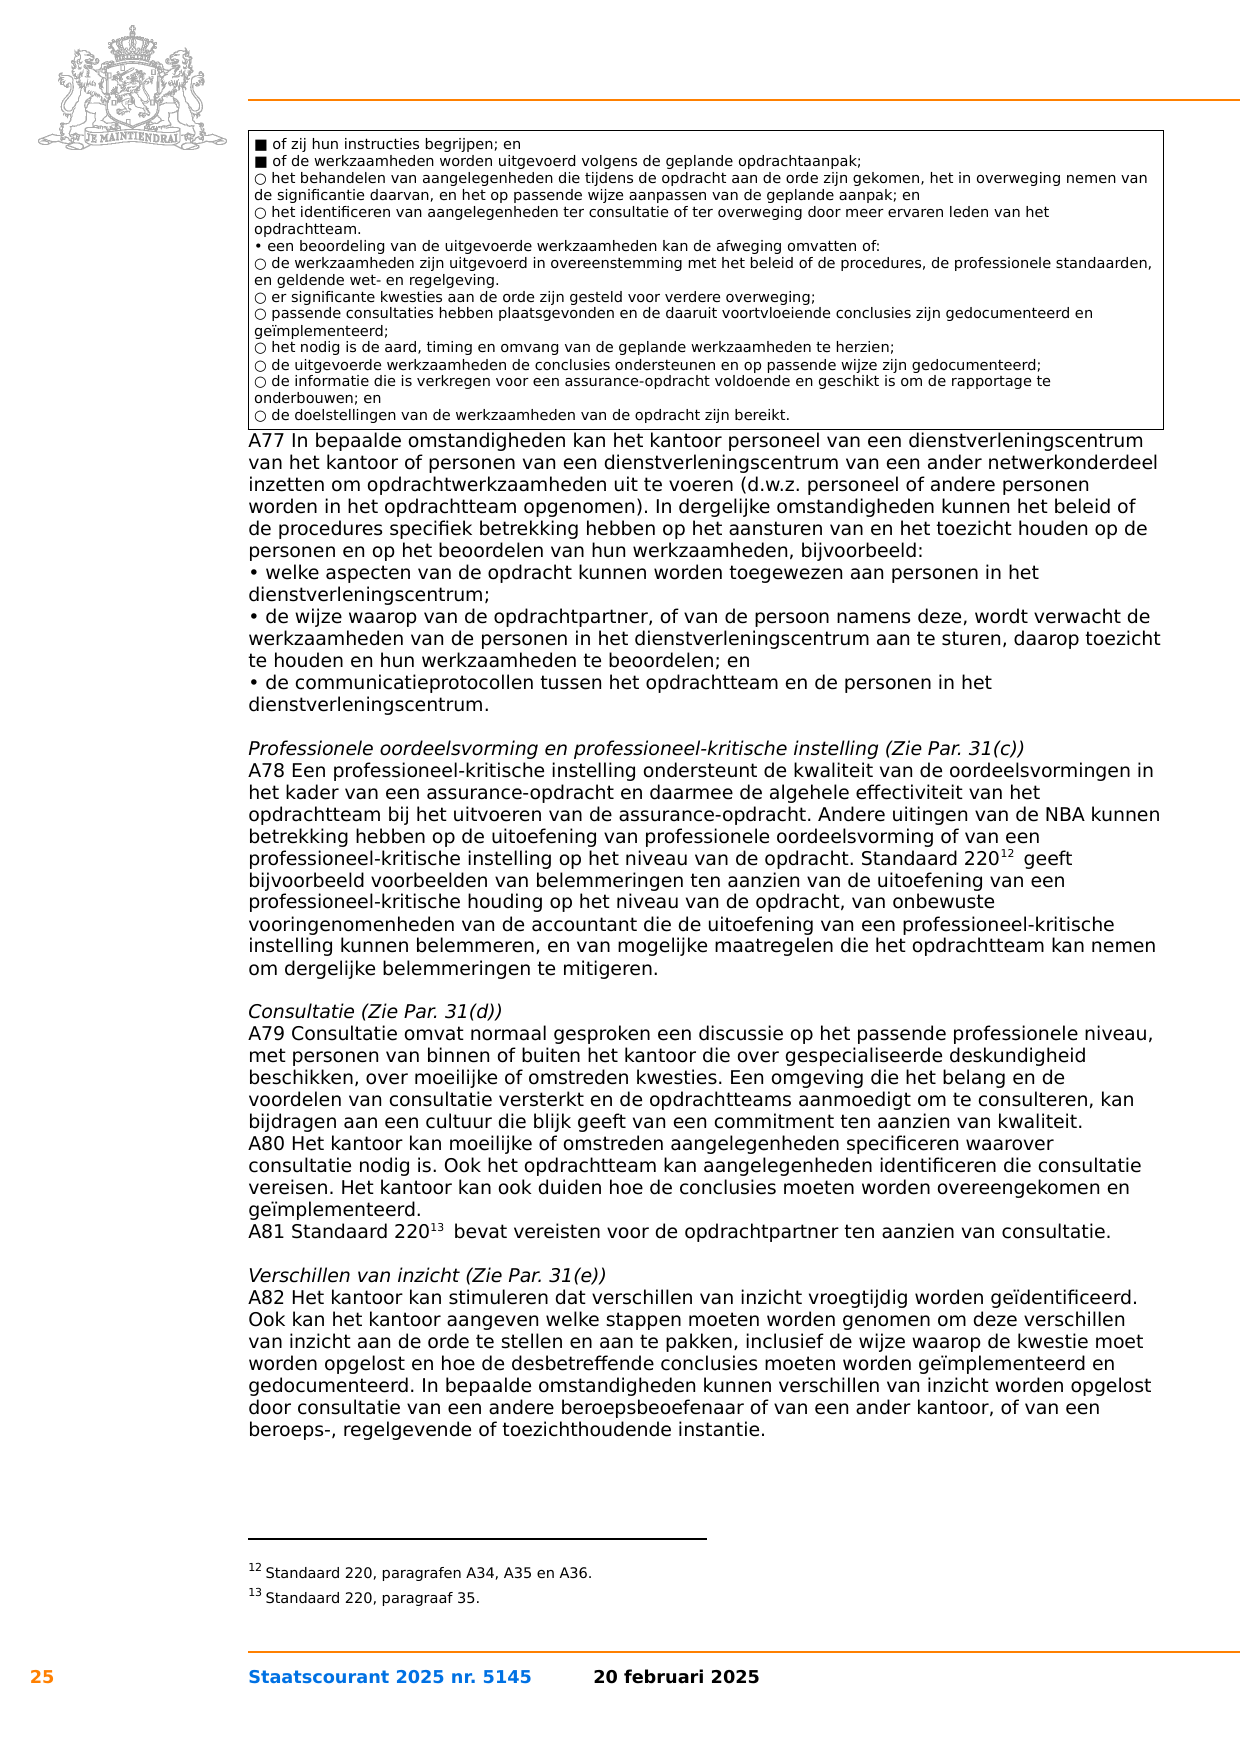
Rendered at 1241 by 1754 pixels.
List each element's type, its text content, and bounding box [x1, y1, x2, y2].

text A77 In bepaalde omstandigheden kan het kantoor personeel van een dienstverleningscentrum van het kantoor of personen van een dienstverleningscentrum van een ander netwerkonderdeel inzetten om opdrachtwerkzaamheden uit te voeren (d.w.z. personeel of andere personen worden in het opdrachtteam opgenomen). In dergelijke omstandigheden kunnen het beleid of de procedures specifiek betrekking hebben op het aansturen van en het toezicht houden op de personen en op het beoordelen van hun werkzaamheden, bijvoorbeeld: [248, 430, 1163, 562]
table_header ■ of zij hun instructies begrijpen; en ■ of de werkzaamheden worden uitgevoerd volgens de geplande opdrachtaanpak; ○ het behandelen van aangelegenheden die tijdens de opdracht aan de orde zijn gekomen, het in overweging nemen van de significantie daarvan, en het op passende wijze aanpassen van de geplande aanpak; en ○ het identificeren van aangelegenheden ter consultatie of ter overweging door meer ervaren leden van het opdrachtteam. • een beoordeling van de uitgevoerde werkzaamheden kan de afweging omvatten of: ○ de werkzaamheden zijn uitgevoerd in overeenstemming met het beleid of de procedures, de professionele standaarden, en geldende wet- en regelgeving. ○ er significante kwesties aan de orde zijn gesteld voor verdere overweging; ○ passende consultaties hebben plaatsgevonden en de daaruit voortvloeiende conclusies zijn gedocumenteerd en geïmplementeerd; ○ het nodig is de aard, timing en omvang van de geplande werkzaamheden te herzien; ○ de uitgevoerde werkzaamheden de conclusies ondersteunen en op passende wijze zijn gedocumenteerd; ○ de informatie die is verkregen voor een assurance-opdracht voldoende en geschikt is om de rapportage te onderbouwen; en ○ de doelstellingen van de werkzaamheden van de opdracht zijn bereikt. [249, 131, 1163, 429]
text • de wijze waarop van de opdrachtpartner, of van de persoon namens deze, wordt verwacht de werkzaamheden van de personen in het dienstverleningscentrum aan te sturen, daarop toezicht te houden en hun werkzaamheden te beoordelen; en [248, 606, 1163, 672]
text A80 Het kantoor kan moeilijke of omstreden aangelegenheden specificeren waarover consultatie nodig is. Ook het opdrachtteam kan aangelegenheden identificeren die consultatie vereisen. Het kantoor kan ook duiden hoe de conclusies moeten worden overeengekomen en geïmplementeerd. [248, 1133, 1163, 1221]
picture [38, 25, 227, 150]
subtitle Professionele oordeelsvorming en professioneel-kritische instelling (Zie Par. 31(c)) [248, 738, 1163, 759]
text Standaard 220, paragraaf 35. [248, 1586, 1163, 1608]
text A78 Een professioneel-kritische instelling ondersteunt de kwaliteit van de oordeelsvormingen in het kader van een assurance-opdracht en daarmee de algehele effectiviteit van het opdrachtteam bij het uitvoeren van de assurance-opdracht. Andere uitingen van de NBA kunnen betrekking hebben op de uitoefening van professionele oordeelsvorming of van een professioneel-kritische instelling op het niveau van de opdracht. Standaard 220 geeft bijvoorbeeld voorbeelden van belemmeringen ten aanzien van de uitoefening van een professioneel-kritische houding op het niveau van de opdracht, van onbewuste vooringenomenheden van de accountant die de uitoefening van een professioneel-kritische instelling kunnen belemmeren, en van mogelijke maatregelen die het opdrachtteam kan nemen om dergelijke belemmeringen te mitigeren. [248, 759, 1163, 979]
text Standaard 220, paragrafen A34, A35 en A36. [248, 1561, 1163, 1583]
subtitle Verschillen van inzicht (Zie Par. 31(e)) [248, 1265, 1163, 1287]
text A82 Het kantoor kan stimuleren dat verschillen van inzicht vroegtijdig worden geïdentificeerd. Ook kan het kantoor aangeven welke stappen moeten worden genomen om deze verschillen van inzicht aan de orde te stellen en aan te pakken, inclusief de wijze waarop de kwestie moet worden opgelost en hoe de desbetreffende conclusies moeten worden geïmplementeerd en gedocumenteerd. In bepaalde omstandigheden kunnen verschillen van inzicht worden opgelost door consultatie van een andere beroepsbeoefenaar of van een ander kantoor, of van een beroeps-, regelgevende of toezichthoudende instantie. [248, 1287, 1163, 1441]
text A81 Standaard 220 bevat vereisten voor de opdrachtpartner ten aanzien van consultatie. [248, 1221, 1163, 1243]
text • welke aspecten van de opdracht kunnen worden toegewezen aan personen in het dienstverleningscentrum; [248, 562, 1163, 606]
subtitle Consultatie (Zie Par. 31(d)) [248, 1001, 1163, 1023]
text A79 Consultatie omvat normaal gesproken een discussie op het passende professionele niveau, met personen van binnen of buiten het kantoor die over gespecialiseerde deskundigheid beschikken, over moeilijke of omstreden kwesties. Een omgeving die het belang en de voordelen van consultatie versterkt en de opdrachtteams aanmoedigt om te consulteren, kan bijdragen aan een cultuur die blijk geeft van een commitment ten aanzien van kwaliteit. [248, 1023, 1163, 1133]
text • de communicatieprotocollen tussen het opdrachtteam en de personen in het dienstverleningscentrum. [248, 672, 1163, 716]
